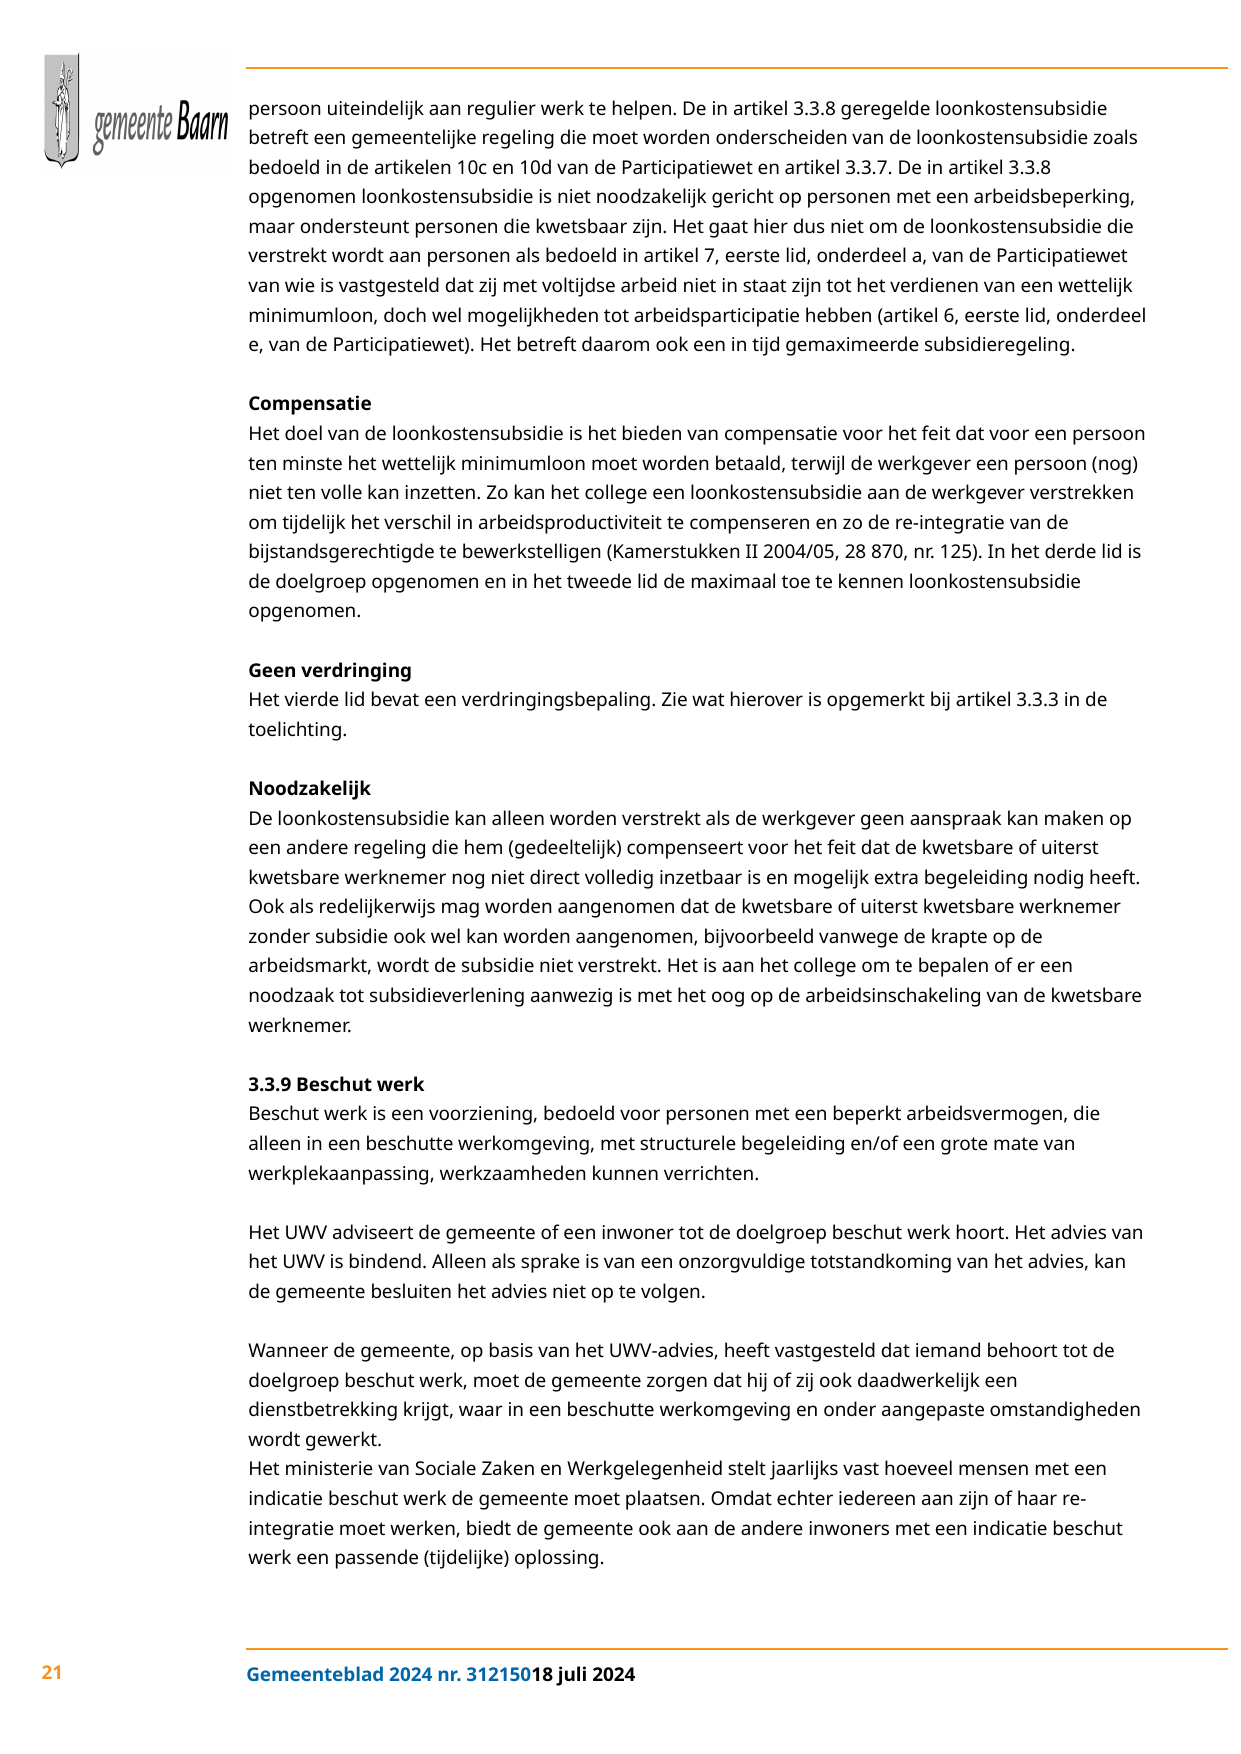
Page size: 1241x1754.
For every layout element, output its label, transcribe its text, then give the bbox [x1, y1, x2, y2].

text Het vierde lid bevat een verdringingsbepaling. Zie wat hierover is opgemerkt bij artikel 3.3.3 in de toelichting. [248, 686, 1152, 742]
text Het doel van de loonkostensubsidie is het bieden van compensatie voor het feit dat voor een persoon ten minste het wettelijk minimumloon moet worden betaald, terwijl de werkgever een persoon (nog) niet ten volle kan inzetten. Zo kan het college een loonkostensubsidie aan de werkgever verstrekken om tijdelijk het verschil in arbeidsproductiviteit te compenseren en zo de re-integratie van de bijstandsgerechtigde te bewerkstelligen (Kamerstukken II 2004/05, 28 870, nr. 125). In het derde lid is de doelgroep opgenomen en in het tweede lid de maximaal toe te kennen loonkostensubsidie opgenomen. [248, 420, 1152, 623]
text Geen verdringing [248, 657, 1152, 683]
text Beschut werk is een voorziening, bedoeld voor personen met een beperkt arbeidsvermogen, die alleen in een beschutte werkomgeving, met structurele begeleiding en/of een grote mate van werkplekaanpassing, werkzaamheden kunnen verrichten. [248, 1101, 1152, 1186]
text persoon uiteindelijk aan regulier werk te helpen. De in artikel 3.3.8 geregelde loonkostensubsidie betreft een gemeentelijke regeling die moet worden onderscheiden van de loonkostensubsidie zoals bedoeld in de artikelen 10c en 10d van de Participatiewet en artikel 3.3.7. De in artikel 3.3.8 opgenomen loonkostensubsidie is niet noodzakelijk gericht op personen met een arbeidsbeperking, maar ondersteunt personen die kwetsbaar zijn. Het gaat hier dus niet om de loonkostensubsidie die verstrekt wordt aan personen als bedoeld in artikel 7, eerste lid, onderdeel a, van de Participatiewet van wie is vastgesteld dat zij met voltijdse arbeid niet in staat zijn tot het verdienen van een wettelijk minimumloon, doch wel mogelijkheden tot arbeidsparticipatie hebben (artikel 6, eerste lid, onderdeel e, van de Participatiewet). Het betreft daarom ook een in tijd gemaximeerde subsidieregeling. [248, 95, 1152, 357]
text 3.3.9 Beschut werk [248, 1071, 1152, 1097]
text Wanneer de gemeente, op basis van het UWV-advies, heeft vastgesteld dat iemand behoort tot de doelgroep beschut werk, moet de gemeente zorgen dat hij of zij ook daadwerkelijk een dienstbetrekking krijgt, waar in een beschutte werkomgeving en onder aangepaste omstandigheden wordt gewerkt. [248, 1337, 1152, 1452]
text Noodzakelijk [248, 775, 1152, 801]
picture [41, 47, 231, 172]
text Het UWV adviseert de gemeente of een inwoner tot de doelgroep beschut werk hoort. Het advies van het UWV is bindend. Alleen als sprake is van een onzorgvuldige totstandkoming van het advies, kan de gemeente besluiten het advies niet op te volgen. [248, 1219, 1152, 1304]
text Het ministerie van Sociale Zaken en Werkgelegenheid stelt jaarlijks vast hoeveel mensen met een indicatie beschut werk de gemeente moet plaatsen. Omdat echter iedereen aan zijn of haar re-integratie moet werken, biedt de gemeente ook aan de andere inwoners met een indicatie beschut werk een passende (tijdelijke) oplossing. [248, 1456, 1152, 1570]
text Compensatie [248, 391, 1152, 416]
text De loonkostensubsidie kan alleen worden verstrekt als de werkgever geen aanspraak kan maken op een andere regeling die hem (gedeeltelijk) compenseert voor het feit dat de kwetsbare of uiterst kwetsbare werknemer nog niet direct volledig inzetbaar is en mogelijk extra begeleiding nodig heeft. Ook als redelijkerwijs mag worden aangenomen dat de kwetsbare of uiterst kwetsbare werknemer zonder subsidie ook wel kan worden aangenomen, bijvoorbeeld vanwege de krapte op de arbeidsmarkt, wordt de subsidie niet verstrekt. Het is aan het college om te bepalen of er een noodzaak tot subsidieverlening aanwezig is met het oog op de arbeidsinschakeling van de kwetsbare werknemer. [248, 805, 1152, 1038]
